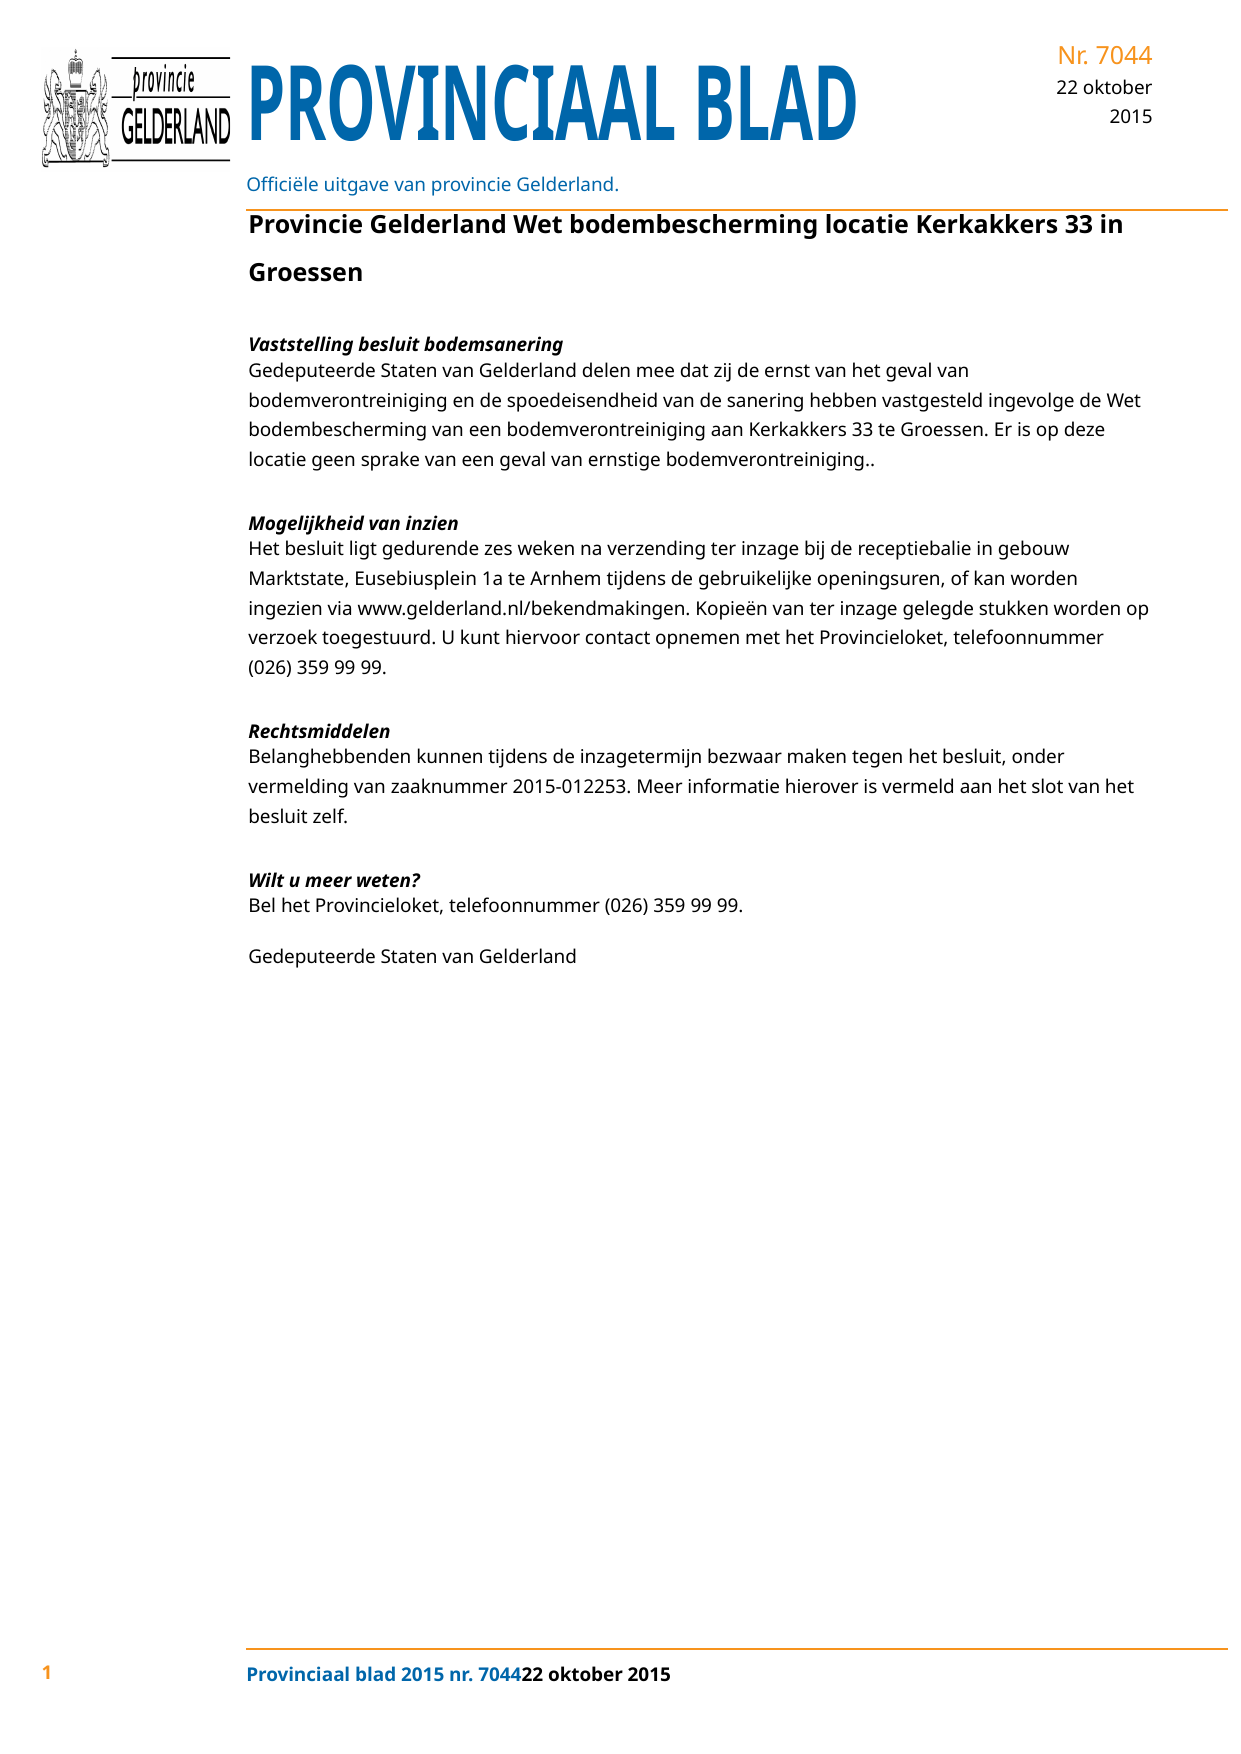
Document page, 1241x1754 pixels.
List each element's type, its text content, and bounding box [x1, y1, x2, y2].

picture [41, 47, 231, 172]
text Gedeputeerde Staten van Gelderland delen mee dat zij de ernst van het geval van bodemverontreiniging en de spoedeisendheid van de sanering hebben vastgesteld ingevolge de Wet bodembescherming van een bodemverontreiniging aan Kerkakkers 33 te Groessen. Er is op deze locatie geen sprake van een geval van ernstige bodemverontreiniging.. [248, 357, 1152, 472]
text Rechtsmiddelen [248, 718, 1152, 744]
text Vaststelling besluit bodemsanering [248, 331, 1152, 357]
text Belanghebbenden kunnen tijdens de inzagetermijn bezwaar maken tegen het besluit, onder vermelding van zaaknummer 2015-012253. Meer informatie hierover is vermeld aan het slot van het besluit zelf. [248, 744, 1152, 828]
text Provincie Gelderland Wet bodembescherming locatie Kerkakkers 33 in Groessen [248, 211, 1152, 288]
text Gedeputeerde Staten van Gelderland [248, 943, 1152, 969]
text Bel het Provincieloket, telefoonnummer (026) 359 99 99. [248, 892, 1152, 918]
text Het besluit ligt gedurende zes weken na verzending ter inzage bij de receptiebalie in gebouw Marktstate, Eusebiusplein 1a te Arnhem tijdens de gebruikelijke openingsuren, of kan worden ingezien via www.gelderland.nl/bekendmakingen. Kopieën van ter inzage gelegde stukken worden op verzoek toegestuurd. U kunt hiervoor contact opnemen met het Provincieloket, telefoonnummer (026) 359 99 99. [248, 536, 1152, 680]
text Mogelijkheid van inzien [248, 510, 1152, 536]
text Wilt u meer weten? [248, 867, 1152, 892]
